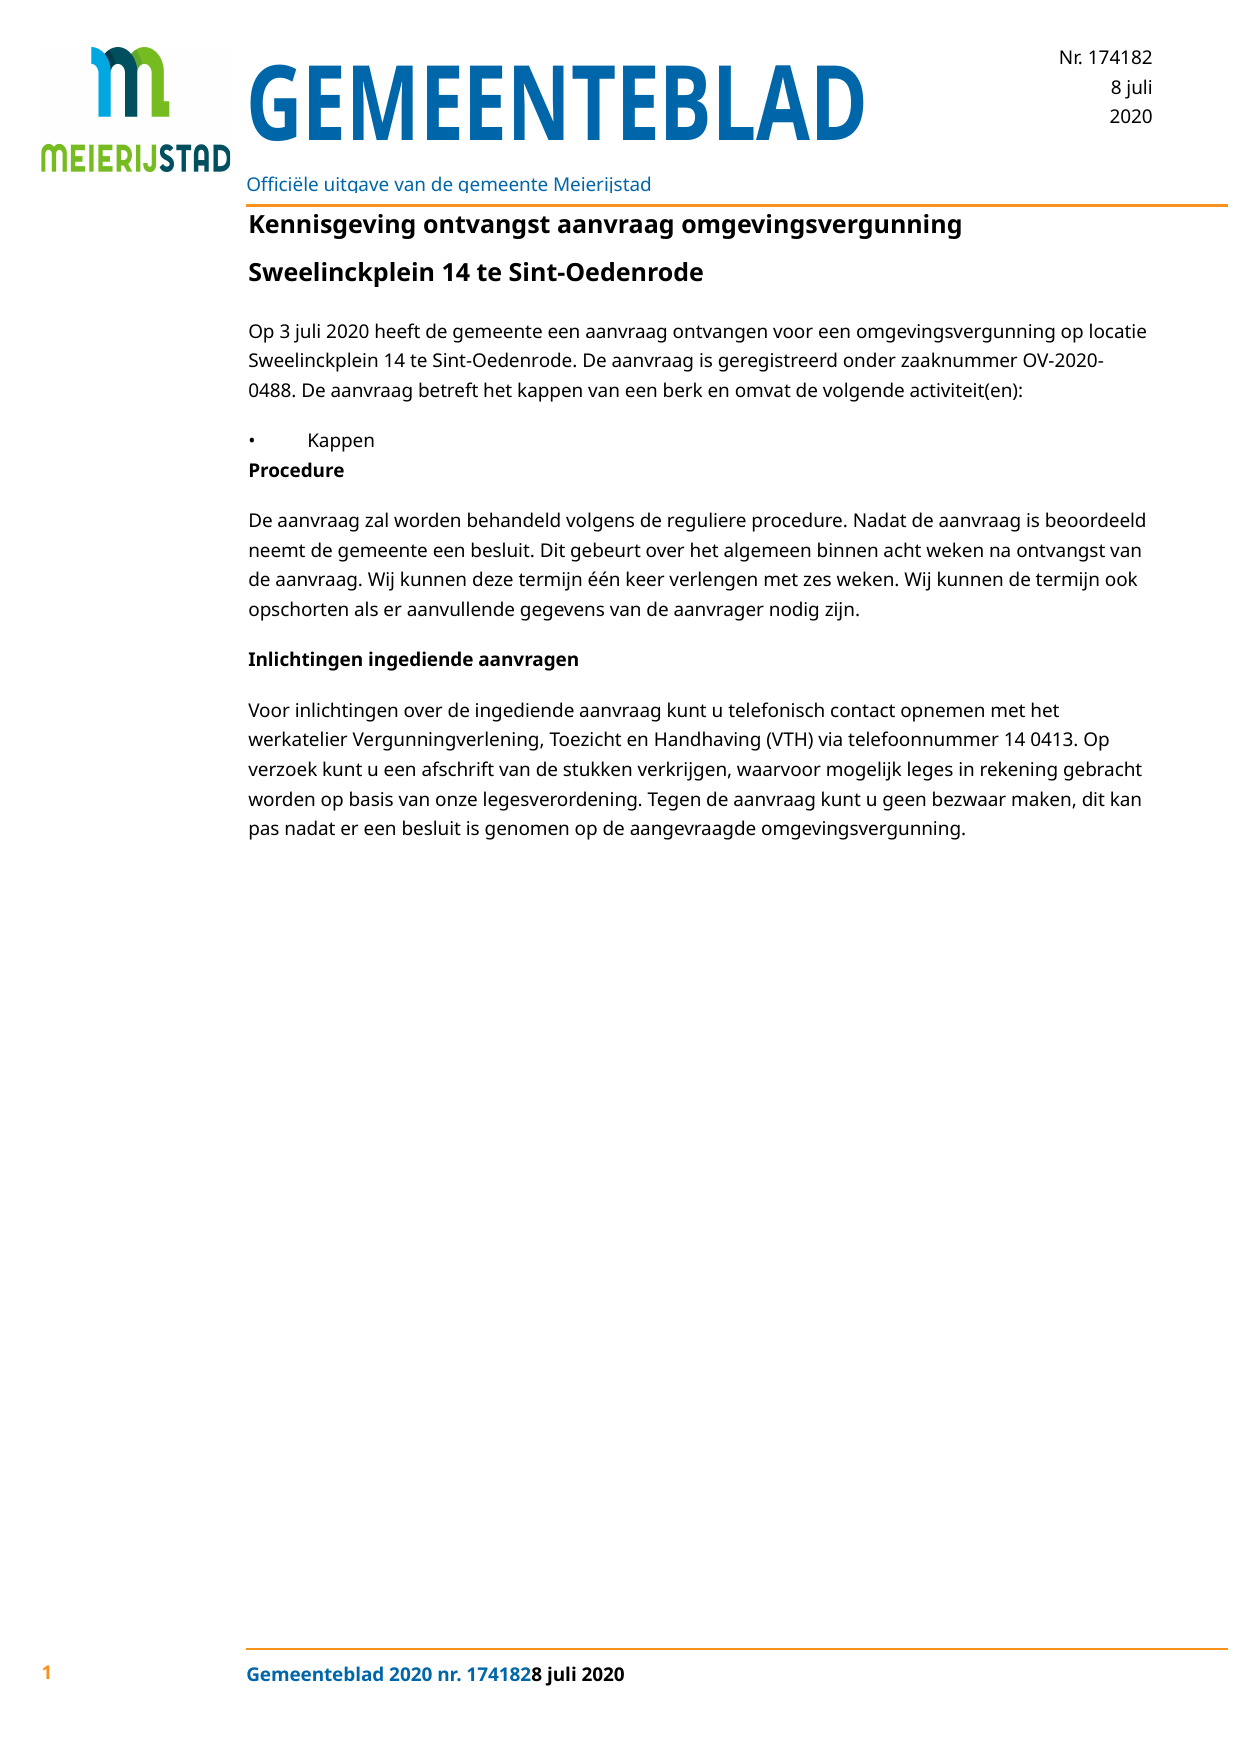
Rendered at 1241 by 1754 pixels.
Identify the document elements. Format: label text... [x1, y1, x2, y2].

text Voor inlichtingen over de ingediende aanvraag kunt u telefonisch contact opnemen met het werkatelier Vergunningverlening, Toezicht en Handhaving (VTH) via telefoonnummer 14 0413. Op verzoek kunt u een afschrift van de stukken verkrijgen, waarvoor mogelijk leges in rekening gebracht worden op basis van onze legesverordening. Tegen de aanvraag kunt u geen bezwaar maken, dit kan pas nadat er een besluit is genomen op de aangevraagde omgevingsvergunning. [248, 697, 1152, 841]
text Kennisgeving ontvangst aanvraag omgevingsvergunning Sweelinckplein 14 te Sint-Oedenrode [248, 207, 1152, 288]
text Inlichtingen ingediende aanvragen [248, 647, 1152, 672]
text Op 3 juli 2020 heeft de gemeente een aanvraag ontvangen voor een omgevingsvergunning op locatie Sweelinckplein 14 te Sint-Oedenrode. De aanvraag is geregistreerd onder zaaknummer OV-2020-0488. De aanvraag betreft het kappen van een berk en omvat de volgende activiteit(en): [248, 318, 1152, 403]
picture [41, 47, 231, 172]
text De aanvraag zal worden behandeld volgens de reguliere procedure. Nadat de aanvraag is beoordeeld neemt de gemeente een besluit. Dit gebeurt over het algemeen binnen acht weken na ontvangst van de aanvraag. Wij kunnen deze termijn één keer verlengen met zes weken. Wij kunnen de termijn ook opschorten als er aanvullende gegevens van de aanvrager nodig zijn. [248, 507, 1152, 622]
list Kappen [248, 427, 1152, 453]
text Procedure [248, 457, 1152, 483]
